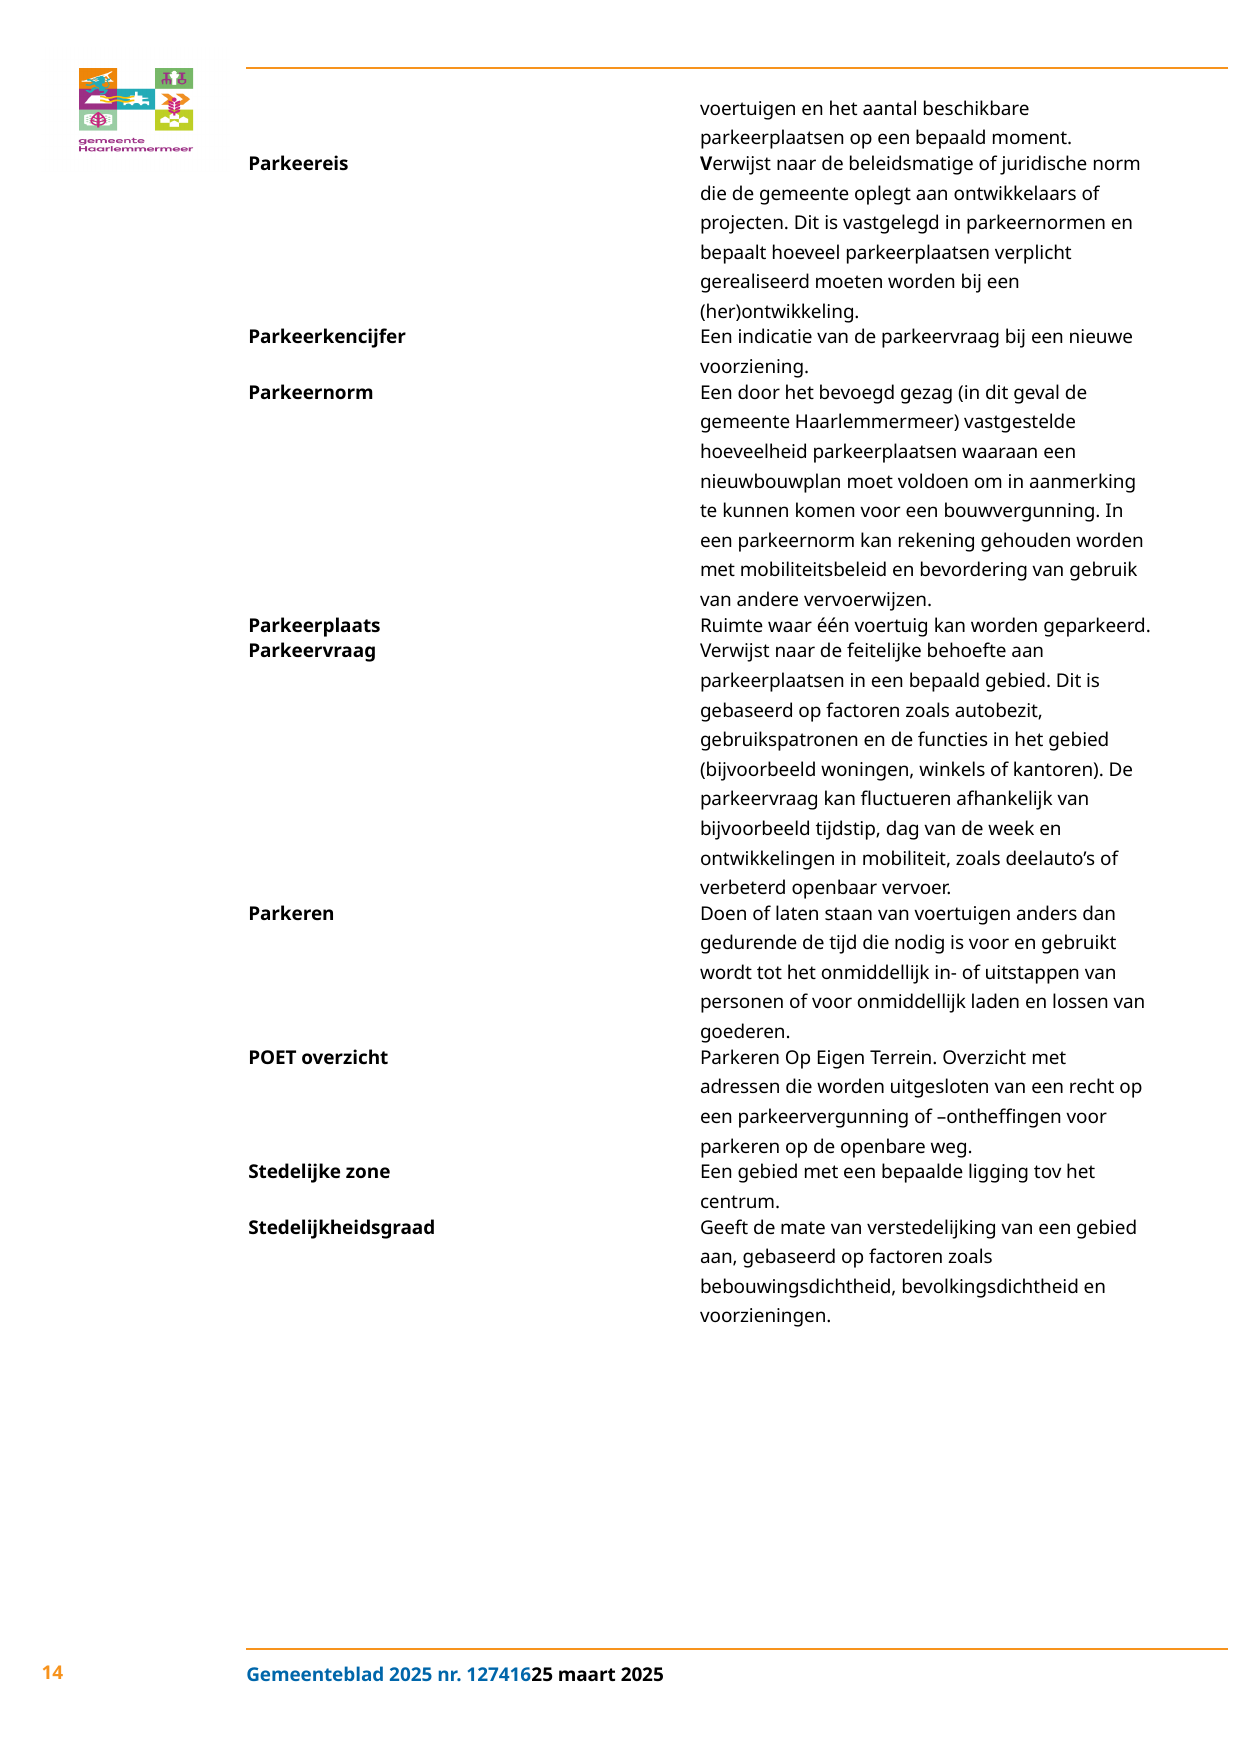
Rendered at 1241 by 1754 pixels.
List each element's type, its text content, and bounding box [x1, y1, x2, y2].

table_cell Stedelijkheidsgraad [248, 1214, 700, 1328]
table_cell Verwijst naar de feitelijke behoefte aan parkeerplaatsen in een bepaald gebied. Dit is gebaseerd op factoren zoals autobezit, gebruikspatronen en de functies in het gebied (bijvoorbeeld woningen, winkels of kantoren). De parkeervraag kan fluctueren afhankelijk van bijvoorbeeld tijdstip, dag van de week en ontwikkelingen in mobiliteit, zoals deelauto’s of verbeterd openbaar vervoer. [700, 638, 1152, 900]
table_cell Ruimte waar één voertuig kan worden geparkeerd. [700, 612, 1152, 638]
picture [41, 47, 231, 172]
table_cell voertuigen en het aantal beschikbare parkeerplaatsen op een bepaald moment. [700, 95, 1152, 150]
table_cell POET overzicht [248, 1044, 700, 1158]
table_cell Stedelijke zone [248, 1159, 700, 1214]
table_cell Verwijst naar de beleidsmatige of juridische norm die de gemeente oplegt aan ontwikkelaars of projecten. Dit is vastgelegd in parkeernormen en bepaalt hoeveel parkeerplaatsen verplicht gerealiseerd moeten worden bij een (her)ontwikkeling. [700, 150, 1152, 324]
table_cell Geeft de mate van verstedelijking van een gebied aan, gebaseerd op factoren zoals bebouwingsdichtheid, bevolkingsdichtheid en voorzieningen. [700, 1214, 1152, 1328]
table_cell Parkeren [248, 900, 700, 1044]
table_cell Een indicatie van de parkeervraag bij een nieuwe voorziening. [700, 324, 1152, 379]
table_cell Parkeren Op Eigen Terrein. Overzicht met adressen die worden uitgesloten van een recht op een parkeervergunning of –ontheffingen voor parkeren op de openbare weg. [700, 1044, 1152, 1158]
table_cell Parkeernorm [248, 379, 700, 612]
table_cell Parkeerkencijfer [248, 324, 700, 379]
table_cell Een door het bevoegd gezag (in dit geval de gemeente Haarlemmermeer) vastgestelde hoeveelheid parkeerplaatsen waaraan een nieuwbouwplan moet voldoen om in aanmerking te kunnen komen voor een bouwvergunning. In een parkeernorm kan rekening gehouden worden met mobiliteitsbeleid en bevordering van gebruik van andere vervoerwijzen. [700, 379, 1152, 612]
table_cell Parkeerplaats [248, 612, 700, 638]
table_cell Een gebied met een bepaalde ligging tov het centrum. [700, 1159, 1152, 1214]
table_cell Parkeervraag [248, 638, 700, 900]
table_cell Parkeereis [248, 150, 700, 324]
table_cell [248, 95, 700, 150]
table_cell Doen of laten staan van voertuigen anders dan gedurende de tijd die nodig is voor en gebruikt wordt tot het onmiddellijk in- of uitstappen van personen of voor onmiddellijk laden en lossen van goederen. [700, 900, 1152, 1044]
